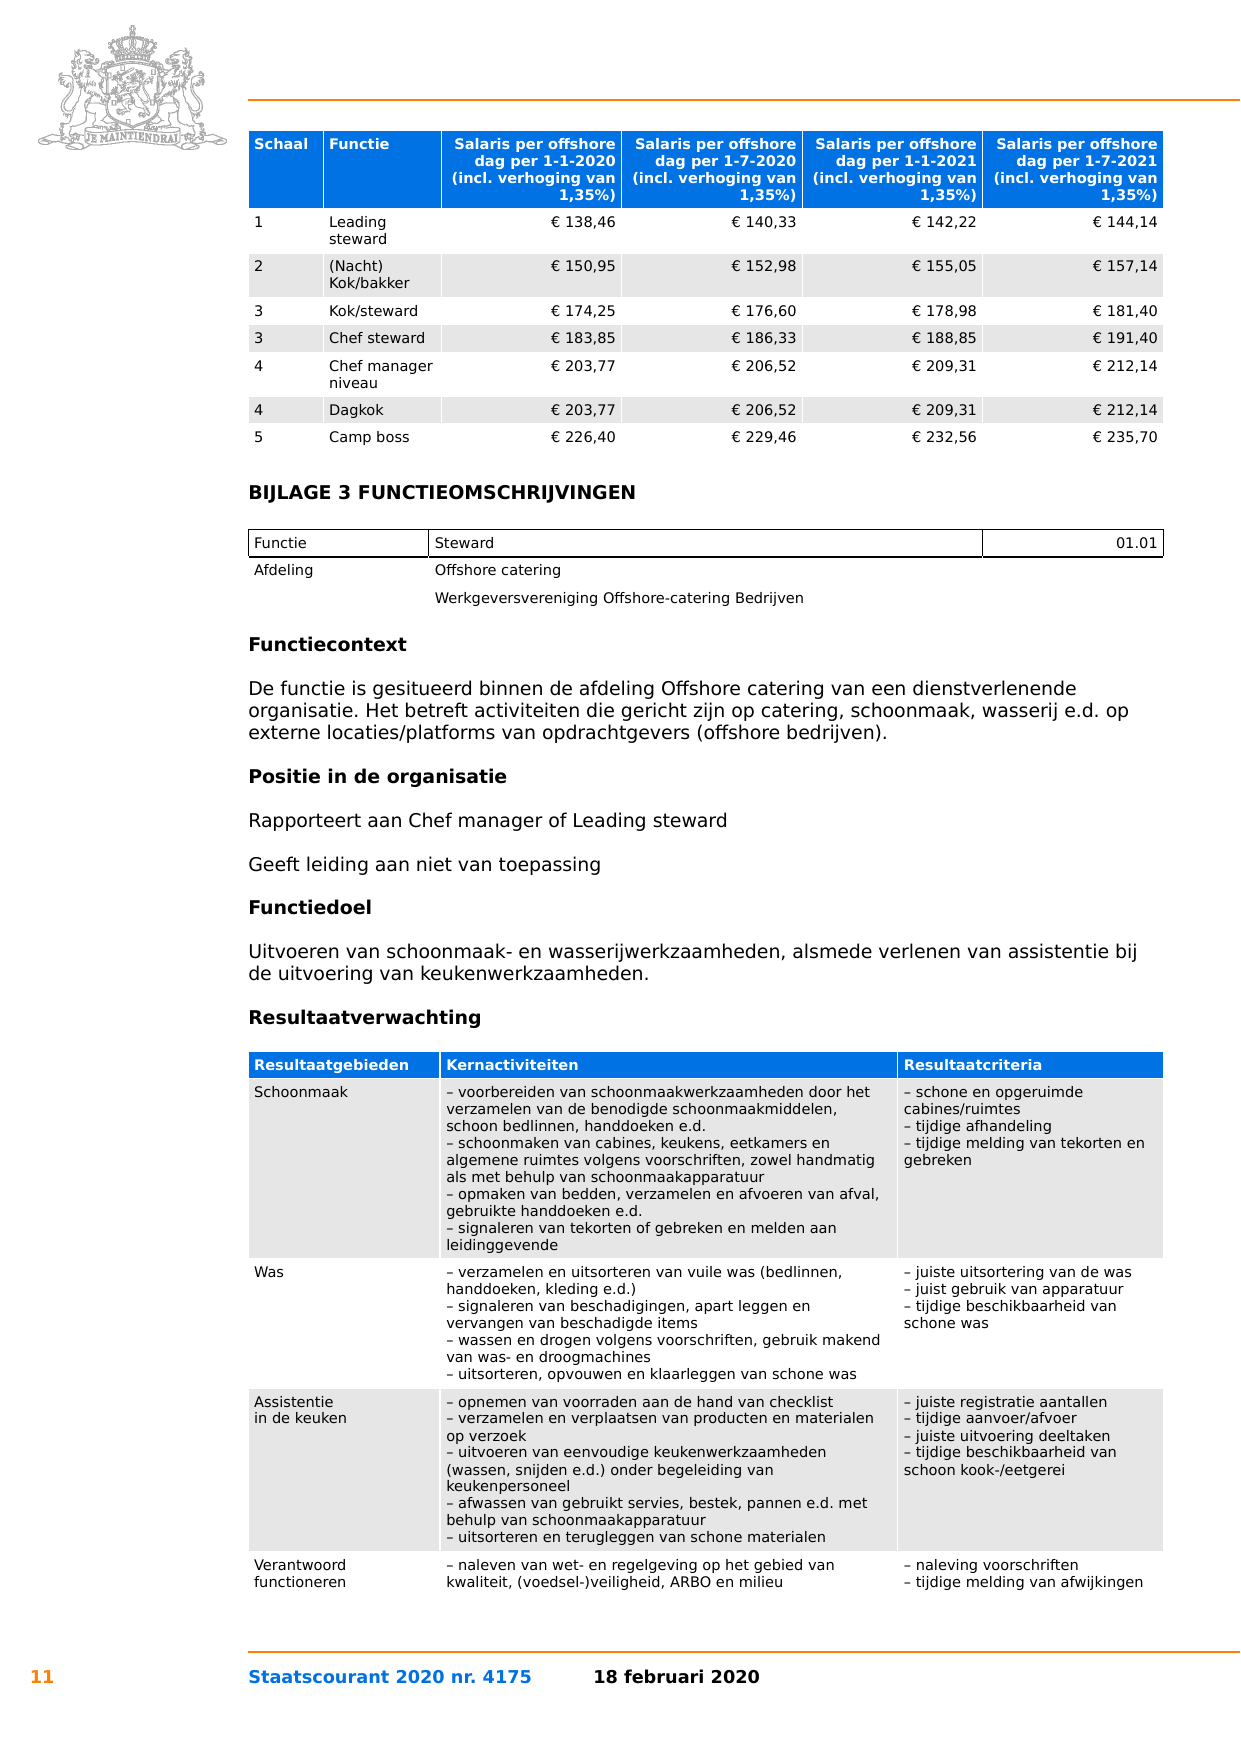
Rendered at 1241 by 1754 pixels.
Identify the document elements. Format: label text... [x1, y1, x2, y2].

table_cell € 209,31 [803, 353, 982, 396]
table_header Schaal [249, 131, 323, 208]
table_cell Was [249, 1260, 439, 1388]
table_cell € 142,22 [803, 209, 982, 253]
table_cell Assistentie in de keuken [249, 1389, 439, 1551]
table_cell – juiste uitsortering van de was – juist gebruik van apparatuur – tijdige beschikbaarheid van schone was [898, 1260, 1163, 1388]
text Uitvoeren van schoonmaak- en wasserijwerkzaamheden, alsmede verlenen van assistentie bij de uitvoering van keukenwerkzaamheden. [248, 941, 1163, 985]
table_cell – schone en opgeruimde cabines/ruimtes – tijdige afhandeling – tijdige melding van tekorten en gebreken [898, 1079, 1163, 1258]
table_cell Camp boss [324, 425, 441, 451]
table_cell 3 [249, 325, 323, 352]
subtitle Resultaatverwachting [248, 1007, 1163, 1029]
table_cell Offshore catering [429, 558, 982, 584]
table_cell 4 [249, 397, 323, 423]
table_cell € 140,33 [622, 209, 802, 253]
table_cell 1 [249, 209, 323, 253]
table_cell € 183,85 [442, 325, 621, 352]
table_cell € 229,46 [622, 425, 802, 451]
table_header Resultaatgebieden [249, 1052, 439, 1078]
table_cell [983, 558, 1163, 584]
table_cell € 212,14 [983, 353, 1163, 396]
table_cell € 152,98 [622, 254, 802, 297]
table_cell € 206,52 [622, 397, 802, 423]
table_cell € 209,31 [803, 397, 982, 423]
table_cell € 235,70 [983, 425, 1163, 451]
table_cell € 203,77 [442, 353, 621, 396]
table_cell Chef steward [324, 325, 441, 352]
table_cell – verzamelen en uitsorteren van vuile was (bedlinnen, handdoeken, kleding e.d.) – signaleren van beschadigingen, apart leggen en vervangen van beschadigde items – wassen en drogen volgens voorschriften, gebruik makend van was- en droogmachines – uitsorteren, opvouwen en klaarleggen van schone was [441, 1260, 897, 1388]
table_header Functie [249, 530, 428, 556]
picture [38, 25, 227, 150]
table_header Steward [429, 530, 982, 556]
table_cell – opnemen van voorraden aan de hand van checklist – verzamelen en verplaatsen van producten en materialen op verzoek – uitvoeren van eenvoudige keukenwerkzaamheden (wassen, snijden e.d.) onder begeleiding van keukenpersoneel – afwassen van gebruikt servies, bestek, pannen e.d. met behulp van schoonmaakapparatuur – uitsorteren en terugleggen van schone materialen [441, 1389, 897, 1551]
table_header Resultaatcriteria [898, 1052, 1163, 1078]
table_cell € 144,14 [983, 209, 1163, 253]
table_cell Verantwoord functioneren [249, 1552, 439, 1595]
subtitle BIJLAGE 3 FUNCTIEOMSCHRIJVINGEN [248, 482, 1163, 504]
text Rapporteert aan Chef manager of Leading steward [248, 809, 1163, 832]
table_cell (Nacht) Kok/bakker [324, 254, 441, 297]
table_cell Kok/steward [324, 298, 441, 324]
table_cell – naleving voorschriften – tijdige melding van afwijkingen [898, 1552, 1163, 1595]
table_cell € 150,95 [442, 254, 621, 297]
table_cell € 174,25 [442, 298, 621, 324]
table_cell € 188,85 [803, 325, 982, 352]
table_header Salaris per offshore dag per 1-1-2020 (incl. verhoging van 1,35%) [442, 131, 621, 208]
table_header Kernactiviteiten [441, 1052, 897, 1078]
table_cell – naleven van wet- en regelgeving op het gebied van kwaliteit, (voedsel-)veiligheid, ARBO en milieu [441, 1552, 897, 1595]
table_cell 4 [249, 353, 323, 396]
table_cell € 178,98 [803, 298, 982, 324]
table_cell € 206,52 [622, 353, 802, 396]
table_cell € 176,60 [622, 298, 802, 324]
table_cell € 191,40 [983, 325, 1163, 352]
table_cell € 138,46 [442, 209, 621, 253]
table_cell 2 [249, 254, 323, 297]
table_header Salaris per offshore dag per 1-7-2020 (incl. verhoging van 1,35%) [622, 131, 802, 208]
table_cell [249, 585, 428, 611]
text De functie is gesitueerd binnen de afdeling Offshore catering van een dienstverlenende organisatie. Het betreft activiteiten die gericht zijn op catering, schoonmaak, wasserij e.d. op externe locaties/platforms van opdrachtgevers (offshore bedrijven). [248, 678, 1163, 744]
table_header Salaris per offshore dag per 1-7-2021 (incl. verhoging van 1,35%) [983, 131, 1163, 208]
table_header Functie [324, 131, 441, 208]
table_cell € 155,05 [803, 254, 982, 297]
table_cell € 157,14 [983, 254, 1163, 297]
table_cell Schoonmaak [249, 1079, 439, 1258]
table_cell 5 [249, 425, 323, 451]
table_cell € 186,33 [622, 325, 802, 352]
table_cell [983, 585, 1163, 611]
table_cell 3 [249, 298, 323, 324]
table_cell Leading steward [324, 209, 441, 253]
text Geeft leiding aan niet van toepassing [248, 853, 1163, 875]
table_cell Werkgeversvereniging Offshore-catering Bedrijven [429, 585, 982, 611]
table_cell Chef manager niveau [324, 353, 441, 396]
table_cell Dagkok [324, 397, 441, 423]
table_cell – juiste registratie aantallen – tijdige aanvoer/afvoer – juiste uitvoering deeltaken – tijdige beschikbaarheid van schoon kook-/eetgerei [898, 1389, 1163, 1551]
subtitle Positie in de organisatie [248, 766, 1163, 788]
subtitle Functiedoel [248, 897, 1163, 919]
table_cell Afdeling [249, 558, 428, 584]
table_header Salaris per offshore dag per 1-1-2021 (incl. verhoging van 1,35%) [803, 131, 982, 208]
table_cell € 181,40 [983, 298, 1163, 324]
subtitle Functiecontext [248, 634, 1163, 656]
table_header 01.01 [983, 530, 1163, 556]
table_cell € 203,77 [442, 397, 621, 423]
table_cell – voorbereiden van schoonmaakwerkzaamheden door het verzamelen van de benodigde schoonmaakmiddelen, schoon bedlinnen, handdoeken e.d. – schoonmaken van cabines, keukens, eetkamers en algemene ruimtes volgens voorschriften, zowel handmatig als met behulp van schoonmaakapparatuur – opmaken van bedden, verzamelen en afvoeren van afval, gebruikte handdoeken e.d. – signaleren van tekorten of gebreken en melden aan leidinggevende [441, 1079, 897, 1258]
table_cell € 232,56 [803, 425, 982, 451]
table_cell € 226,40 [442, 425, 621, 451]
table_cell € 212,14 [983, 397, 1163, 423]
